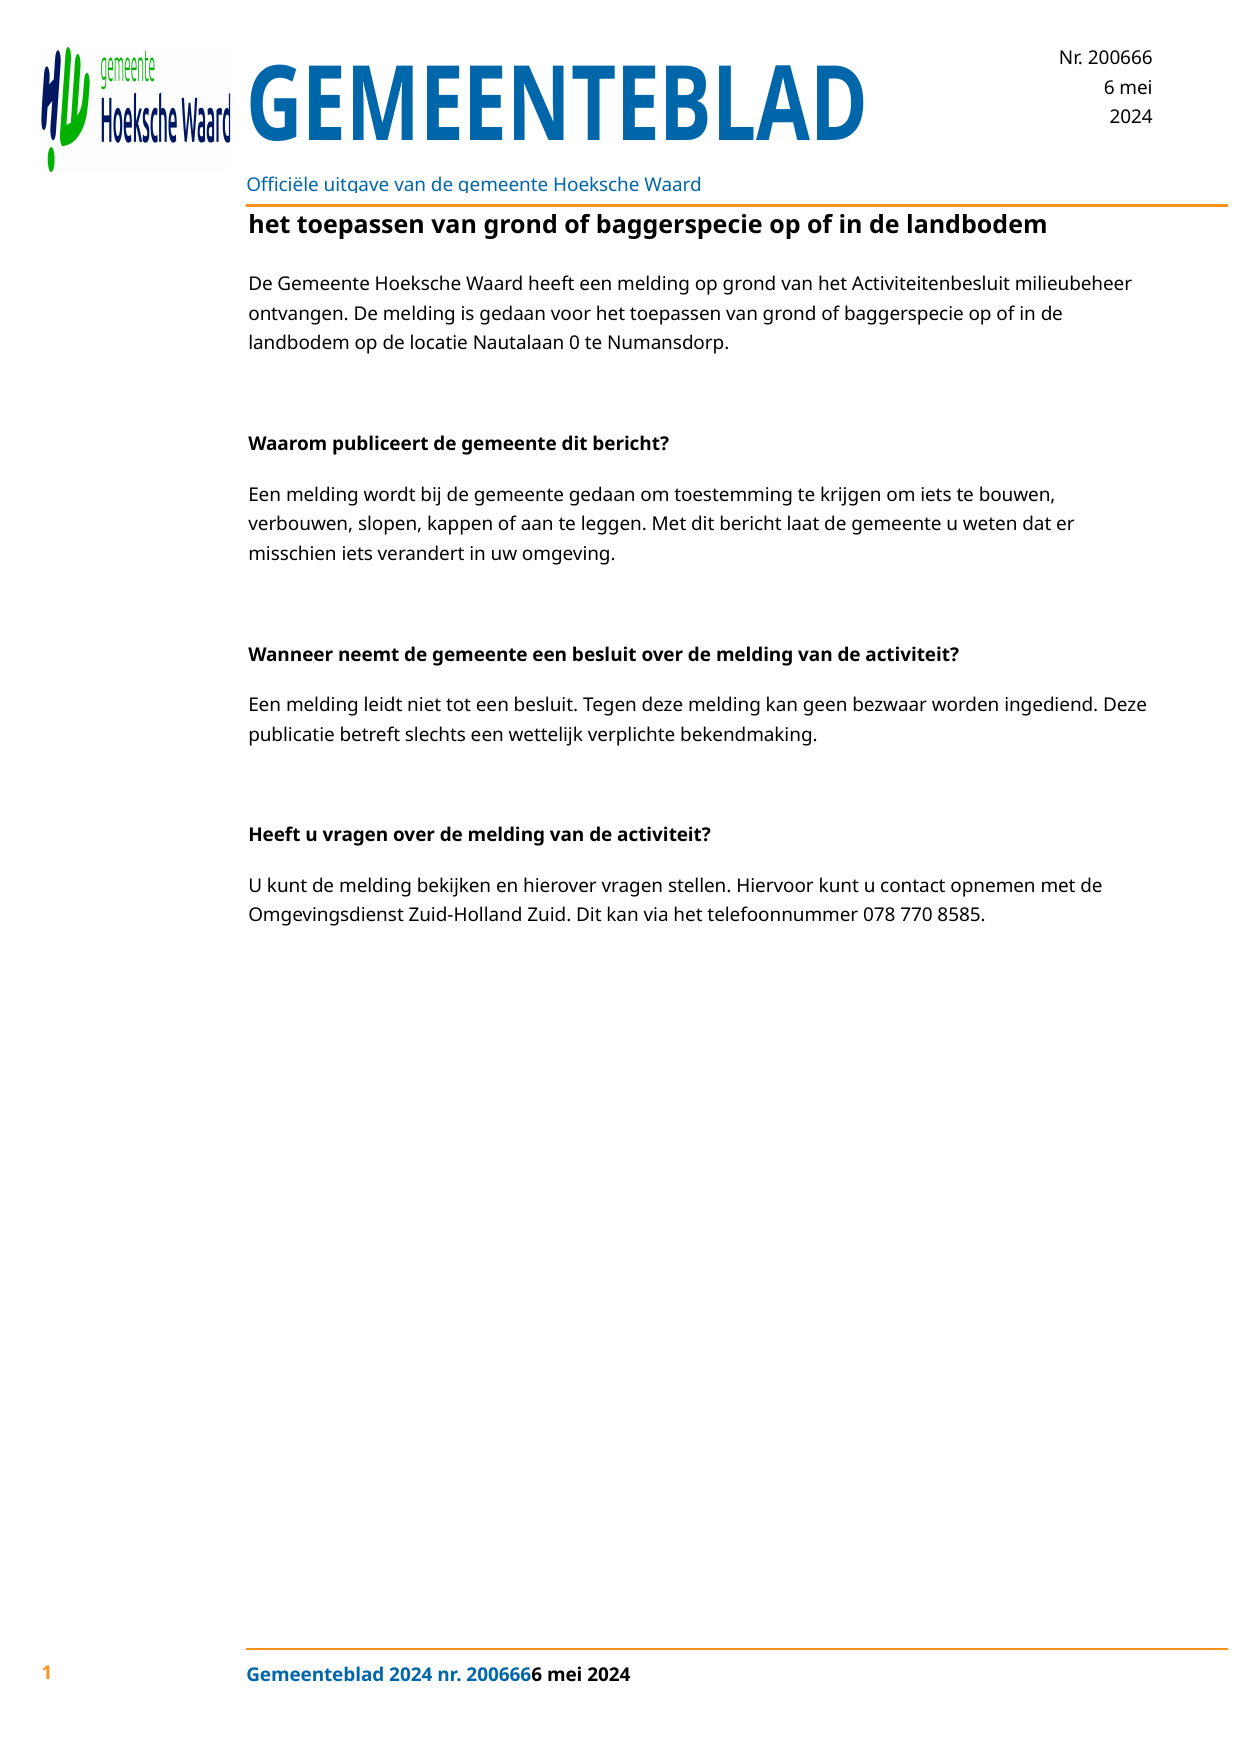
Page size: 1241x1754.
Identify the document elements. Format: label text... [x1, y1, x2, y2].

text Waarom publiceert de gemeente dit bericht? [248, 430, 1152, 456]
text Een melding wordt bij de gemeente gedaan om toestemming te krijgen om iets te bouwen, verbouwen, slopen, kappen of aan te leggen. Met dit bericht laat de gemeente u weten dat er misschien iets verandert in uw omgeving. [248, 481, 1152, 566]
text Wanneer neemt de gemeente een besluit over de melding van de activiteit? [248, 641, 1152, 666]
text De Gemeente Hoeksche Waard heeft een melding op grond van het Activiteitenbesluit milieubeheer ontvangen. De melding is gedaan voor het toepassen van grond of baggerspecie op of in de landbodem op de locatie Nautalaan 0 te Numansdorp. [248, 270, 1152, 355]
text Heeft u vragen over de melding van de activiteit? [248, 822, 1152, 847]
text Een melding leidt niet tot een besluit. Tegen deze melding kan geen bezwaar worden ingediend. Deze publicatie betreft slechts een wettelijk verplichte bekendmaking. [248, 691, 1152, 746]
text het toepassen van grond of baggerspecie op of in de landbodem [248, 207, 1152, 241]
picture [41, 47, 231, 172]
text U kunt de melding bekijken en hierover vragen stellen. Hiervoor kunt u contact opnemen met de Omgevingsdienst Zuid-Holland Zuid. Dit kan via het telefoonnummer 078 770 8585. [248, 872, 1152, 927]
